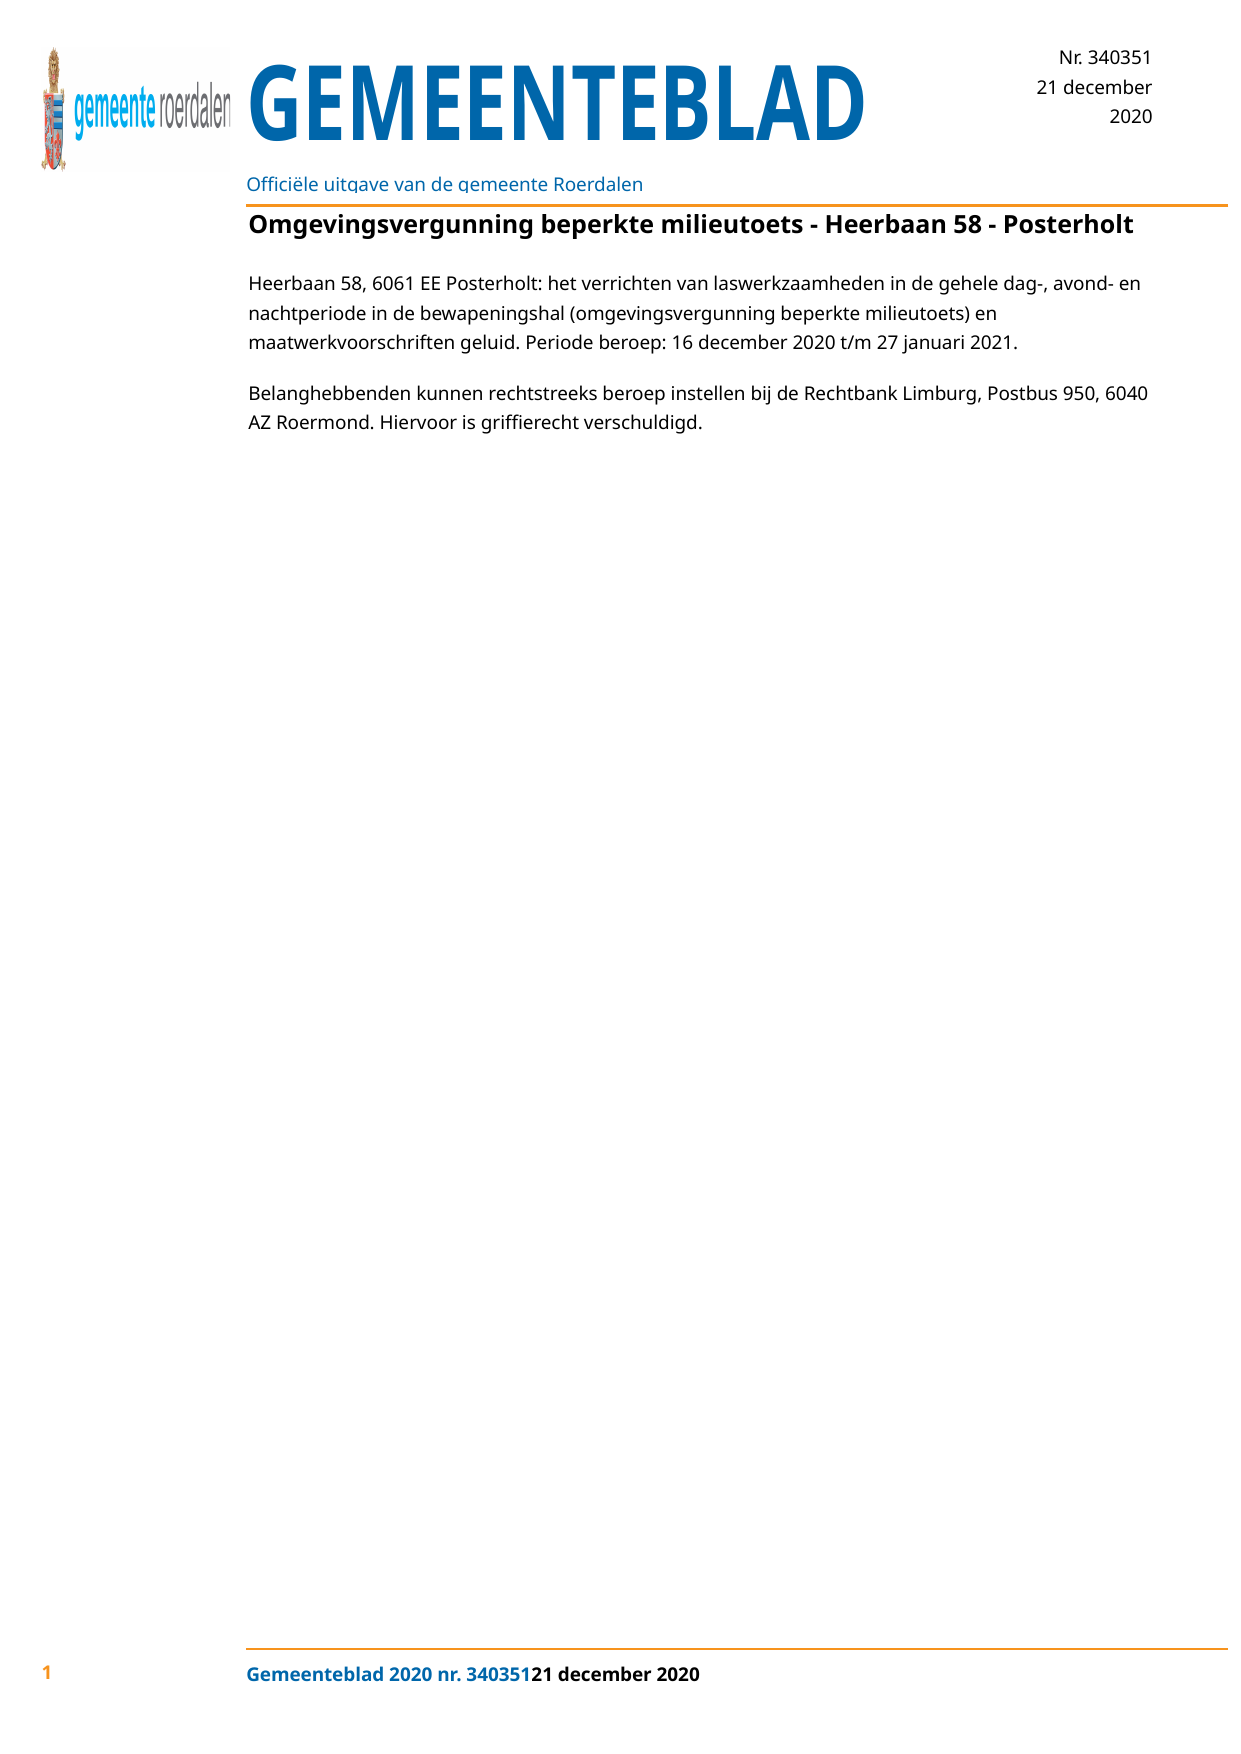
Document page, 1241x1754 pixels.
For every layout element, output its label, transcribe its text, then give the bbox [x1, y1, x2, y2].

picture [41, 47, 231, 172]
text Belanghebbenden kunnen rechtstreeks beroep instellen bij de Rechtbank Limburg, Postbus 950, 6040 AZ Roermond. Hiervoor is griffierecht verschuldigd. [248, 380, 1152, 435]
text Omgevingsvergunning beperkte milieutoets - Heerbaan 58 - Posterholt [248, 207, 1152, 241]
text Heerbaan 58, 6061 EE Posterholt: het verrichten van laswerkzaamheden in de gehele dag-, avond- en nachtperiode in de bewapeningshal (omgevingsvergunning beperkte milieutoets) en maatwerkvoorschriften geluid. Periode beroep: 16 december 2020 t/m 27 januari 2021. [248, 270, 1152, 355]
